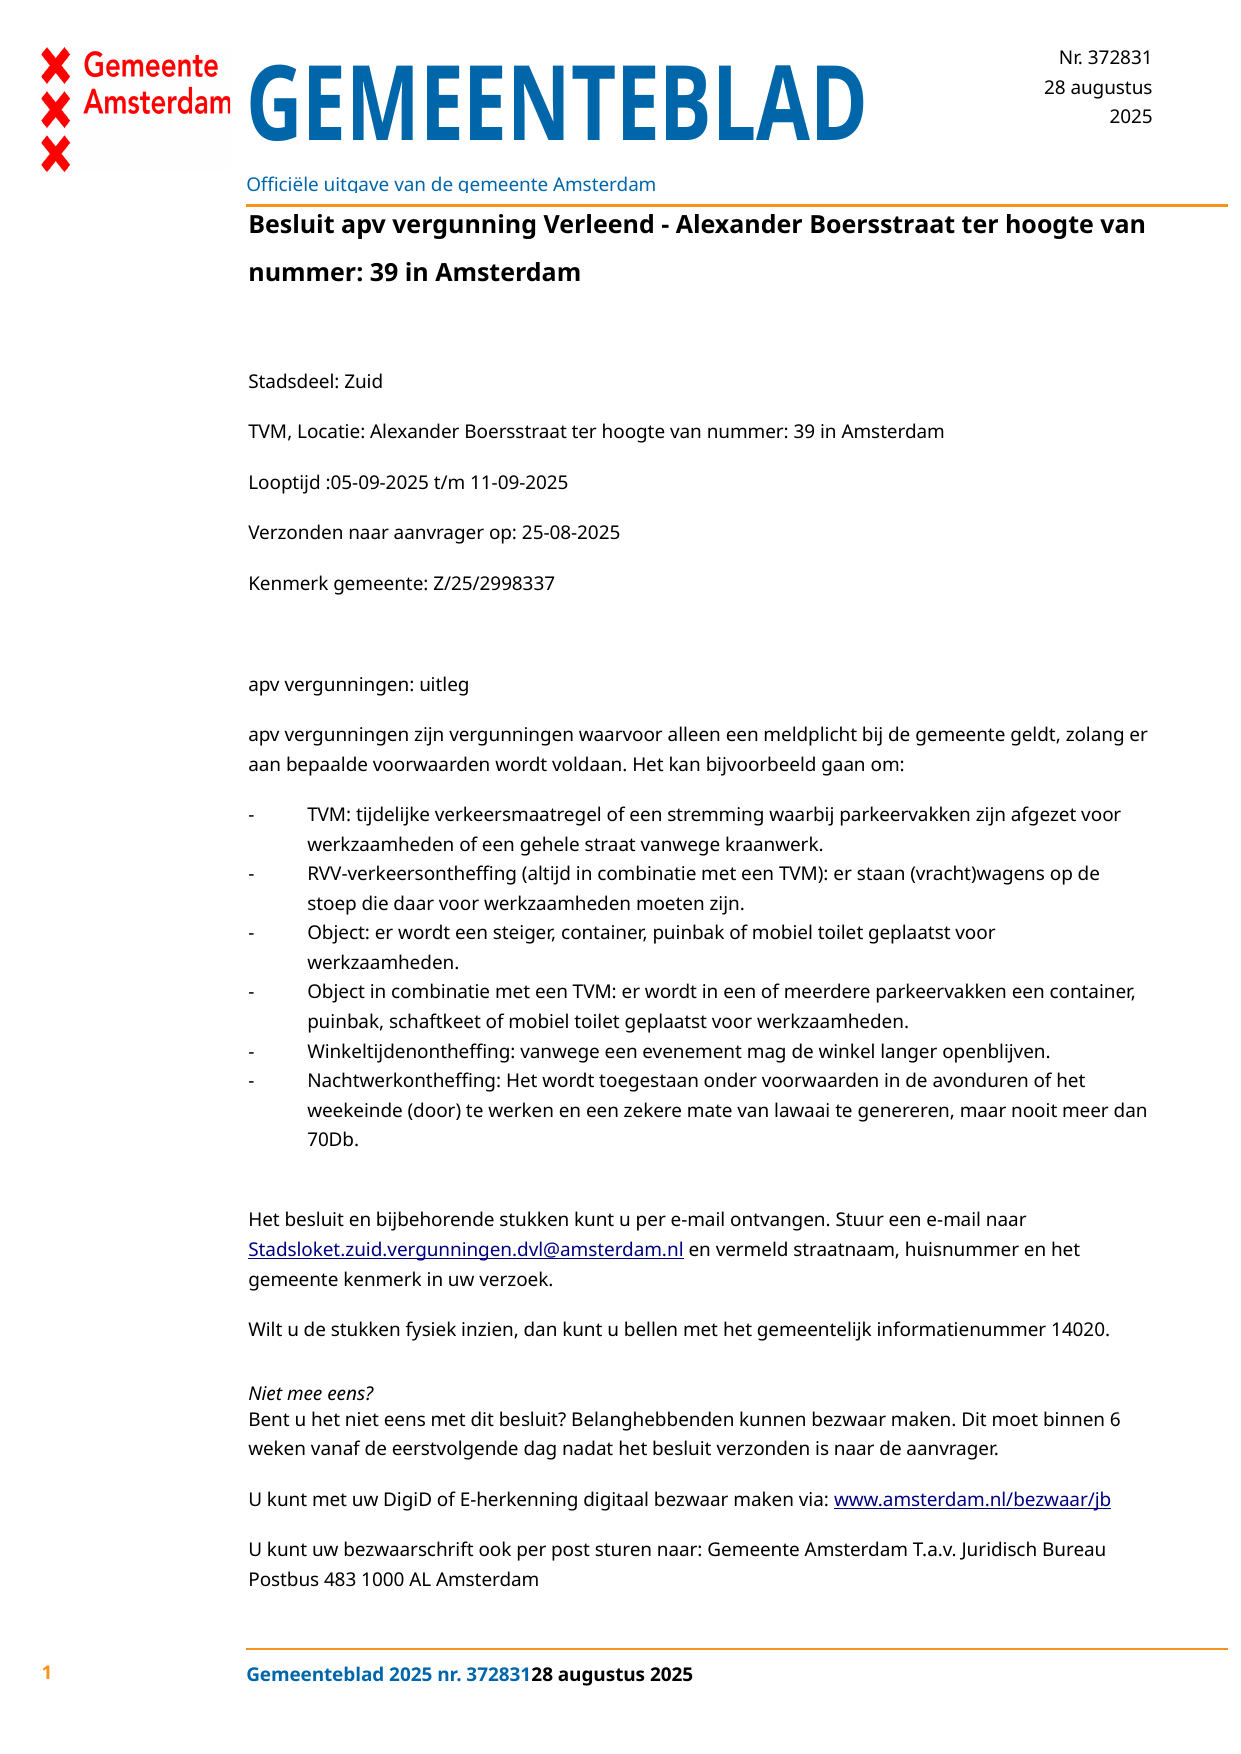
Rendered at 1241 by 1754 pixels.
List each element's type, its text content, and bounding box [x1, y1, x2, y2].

text U kunt met uw DigiD of E-herkenning digitaal bezwaar maken via: www.amsterdam.nl/bezwaar/jb [248, 1486, 1152, 1512]
text U kunt uw bezwaarschrift ook per post sturen naar: Gemeente Amsterdam T.a.v. Juridisch Bureau Postbus 483 1000 AL Amsterdam [248, 1536, 1152, 1592]
list RVV-verkeersontheffing (altijd in combinatie met een TVM): er staan (vracht)wagens op de stoep die daar voor werkzaamheden moeten zijn. [248, 860, 1152, 916]
text apv vergunningen zijn vergunningen waarvoor alleen een meldplicht bij de gemeente geldt, zolang er aan bepaalde voorwaarden wordt voldaan. Het kan bijvoorbeeld gaan om: [248, 721, 1152, 777]
list TVM: tijdelijke verkeersmaatregel of een stremming waarbij parkeervakken zijn afgezet voor werkzaamheden of een gehele straat vanwege kraanwerk. [248, 801, 1152, 857]
text Kenmerk gemeente: Z/25/2998337 [248, 570, 1152, 596]
text apv vergunningen: uitleg [248, 671, 1152, 697]
text Stadsdeel: Zuid [248, 368, 1152, 394]
text Bent u het niet eens met dit besluit? Belanghebbenden kunnen bezwaar maken. Dit moet binnen 6 weken vanaf de eerstvolgende dag nadat het besluit verzonden is naar de aanvrager. [248, 1406, 1152, 1461]
text TVM, Locatie: Alexander Boersstraat ter hoogte van nummer: 39 in Amsterdam [248, 419, 1152, 444]
list Object: er wordt een steiger, container, puinbak of mobiel toilet geplaatst voor werkzaamheden. [248, 919, 1152, 975]
text Looptijd :05-09-2025 t/m 11-09-2025 [248, 469, 1152, 495]
text Wilt u de stukken fysiek inzien, dan kunt u bellen met het gemeentelijk informatienummer 14020. [248, 1316, 1152, 1342]
text Besluit apv vergunning Verleend - Alexander Boersstraat ter hoogte van nummer: 39 in Amsterdam [248, 207, 1152, 288]
text Verzonden naar aanvrager op: 25-08-2025 [248, 519, 1152, 545]
list Winkeltijdenontheffing: vanwege een evenement mag de winkel langer openblijven. [248, 1038, 1152, 1064]
text Het besluit en bijbehorende stukken kunt u per e-mail ontvangen. Stuur een e-mail naar Stadsloket.zuid.vergunningen.dvl@amsterdam.nl en vermeld straatnaam, huisnummer en het gemeente kenmerk in uw verzoek. [248, 1207, 1152, 1292]
list Nachtwerkontheffing: Het wordt toegestaan onder voorwaarden in de avonduren of het weekeinde (door) te werken en een zekere mate van lawaai te genereren, maar nooit meer dan 70Db. [248, 1067, 1152, 1152]
list Object in combinatie met een TVM: er wordt in een of meerdere parkeervakken een container, puinbak, schaftkeet of mobiel toilet geplaatst voor werkzaamheden. [248, 979, 1152, 1034]
text Niet mee eens? [248, 1380, 1152, 1406]
picture [41, 47, 231, 172]
